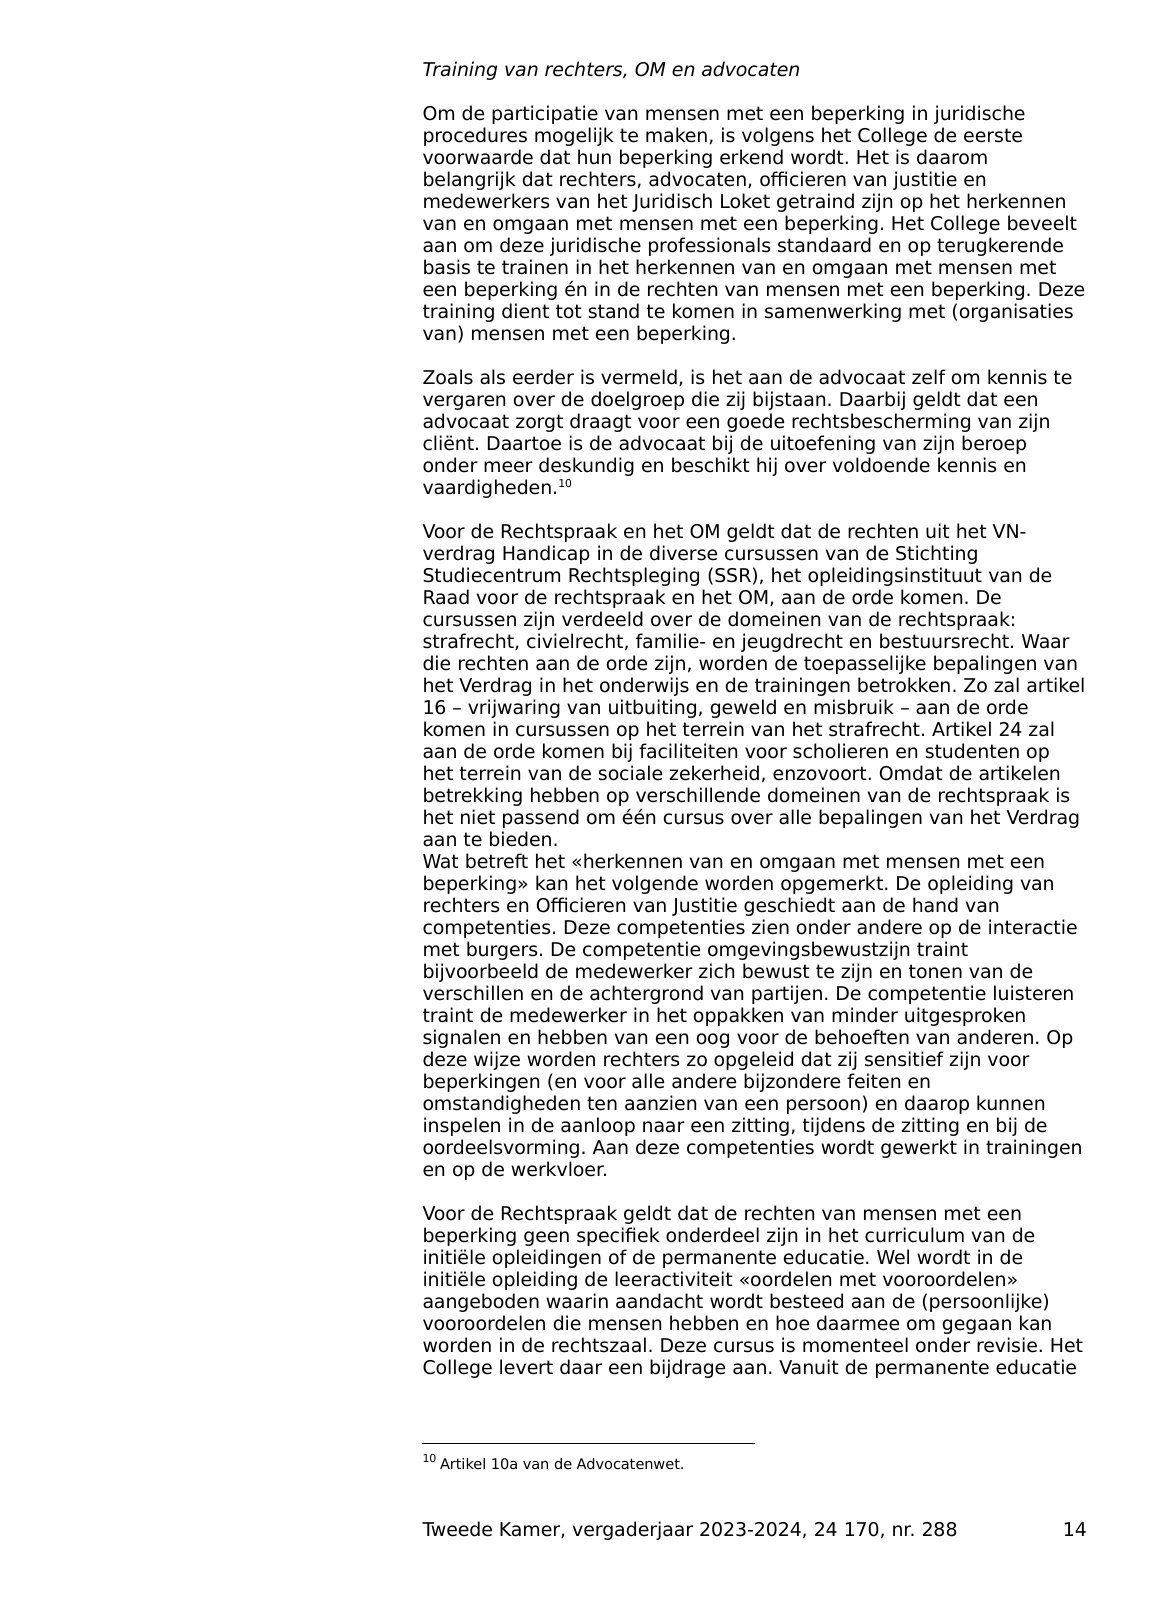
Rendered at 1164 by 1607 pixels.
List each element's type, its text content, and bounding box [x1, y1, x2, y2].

text Wat betreft het «herkennen van en omgaan met mensen met een beperking» kan het volgende worden opgemerkt. De opleiding van rechters en Officieren van Justitie geschiedt aan de hand van competenties. Deze competenties zien onder andere op de interactie met burgers. De competentie omgevingsbewustzijn traint bijvoorbeeld de medewerker zich bewust te zijn en tonen van de verschillen en de achtergrond van partijen. De competentie luisteren traint de medewerker in het oppakken van minder uitgesproken signalen en hebben van een oog voor de behoeften van anderen. Op deze wijze worden rechters zo opgeleid dat zij sensitief zijn voor beperkingen (en voor alle andere bijzondere feiten en omstandigheden ten aanzien van een persoon) en daarop kunnen inspelen in de aanloop naar een zitting, tijdens de zitting en bij de oordeelsvorming. Aan deze competenties wordt gewerkt in trainingen en op de werkvloer. [422, 851, 1087, 1181]
subtitle Training van rechters, OM en advocaten [422, 59, 1087, 81]
text Voor de Rechtspraak en het OM geldt dat de rechten uit het VN-verdrag Handicap in de diverse cursussen van de Stichting Studiecentrum Rechtspleging (SSR), het opleidingsinstituut van de Raad voor de rechtspraak en het OM, aan de orde komen. De cursussen zijn verdeeld over de domeinen van de rechtspraak: strafrecht, civielrecht, familie- en jeugdrecht en bestuursrecht. Waar die rechten aan de orde zijn, worden de toepasselijke bepalingen van het Verdrag in het onderwijs en de trainingen betrokken. Zo zal artikel 16 – vrijwaring van uitbuiting, geweld en misbruik – aan de orde komen in cursussen op het terrein van het strafrecht. Artikel 24 zal aan de orde komen bij faciliteiten voor scholieren en studenten op het terrein van de sociale zekerheid, enzovoort. Omdat de artikelen betrekking hebben op verschillende domeinen van de rechtspraak is het niet passend om één cursus over alle bepalingen van het Verdrag aan te bieden. [422, 521, 1087, 851]
text Voor de Rechtspraak geldt dat de rechten van mensen met een beperking geen specifiek onderdeel zijn in het curriculum van de initiële opleidingen of de permanente educatie. Wel wordt in de initiële opleiding de leeractiviteit «oordelen met vooroordelen» aangeboden waarin aandacht wordt besteed aan de (persoonlijke) vooroordelen die mensen hebben en hoe daarmee om gegaan kan worden in de rechtszaal. Deze cursus is momenteel onder revisie. Het College levert daar een bijdrage aan. Vanuit de permanente educatie [422, 1203, 1087, 1379]
text Om de participatie van mensen met een beperking in juridische procedures mogelijk te maken, is volgens het College de eerste voorwaarde dat hun beperking erkend wordt. Het is daarom belangrijk dat rechters, advocaten, officieren van justitie en medewerkers van het Juridisch Loket getraind zijn op het herkennen van en omgaan met mensen met een beperking. Het College beveelt aan om deze juridische professionals standaard en op terugkerende basis te trainen in het herkennen van en omgaan met mensen met een beperking én in de rechten van mensen met een beperking. Deze training dient tot stand te komen in samenwerking met (organisaties van) mensen met een beperking. [422, 103, 1087, 345]
text Zoals als eerder is vermeld, is het aan de advocaat zelf om kennis te vergaren over de doelgroep die zij bijstaan. Daarbij geldt dat een advocaat zorgt draagt voor een goede rechtsbescherming van zijn cliënt. Daartoe is de advocaat bij de uitoefening van zijn beroep onder meer deskundig en beschikt hij over voldoende kennis en vaardigheden. [422, 367, 1087, 499]
text Artikel 10a van de Advocatenwet. [422, 1452, 1087, 1474]
